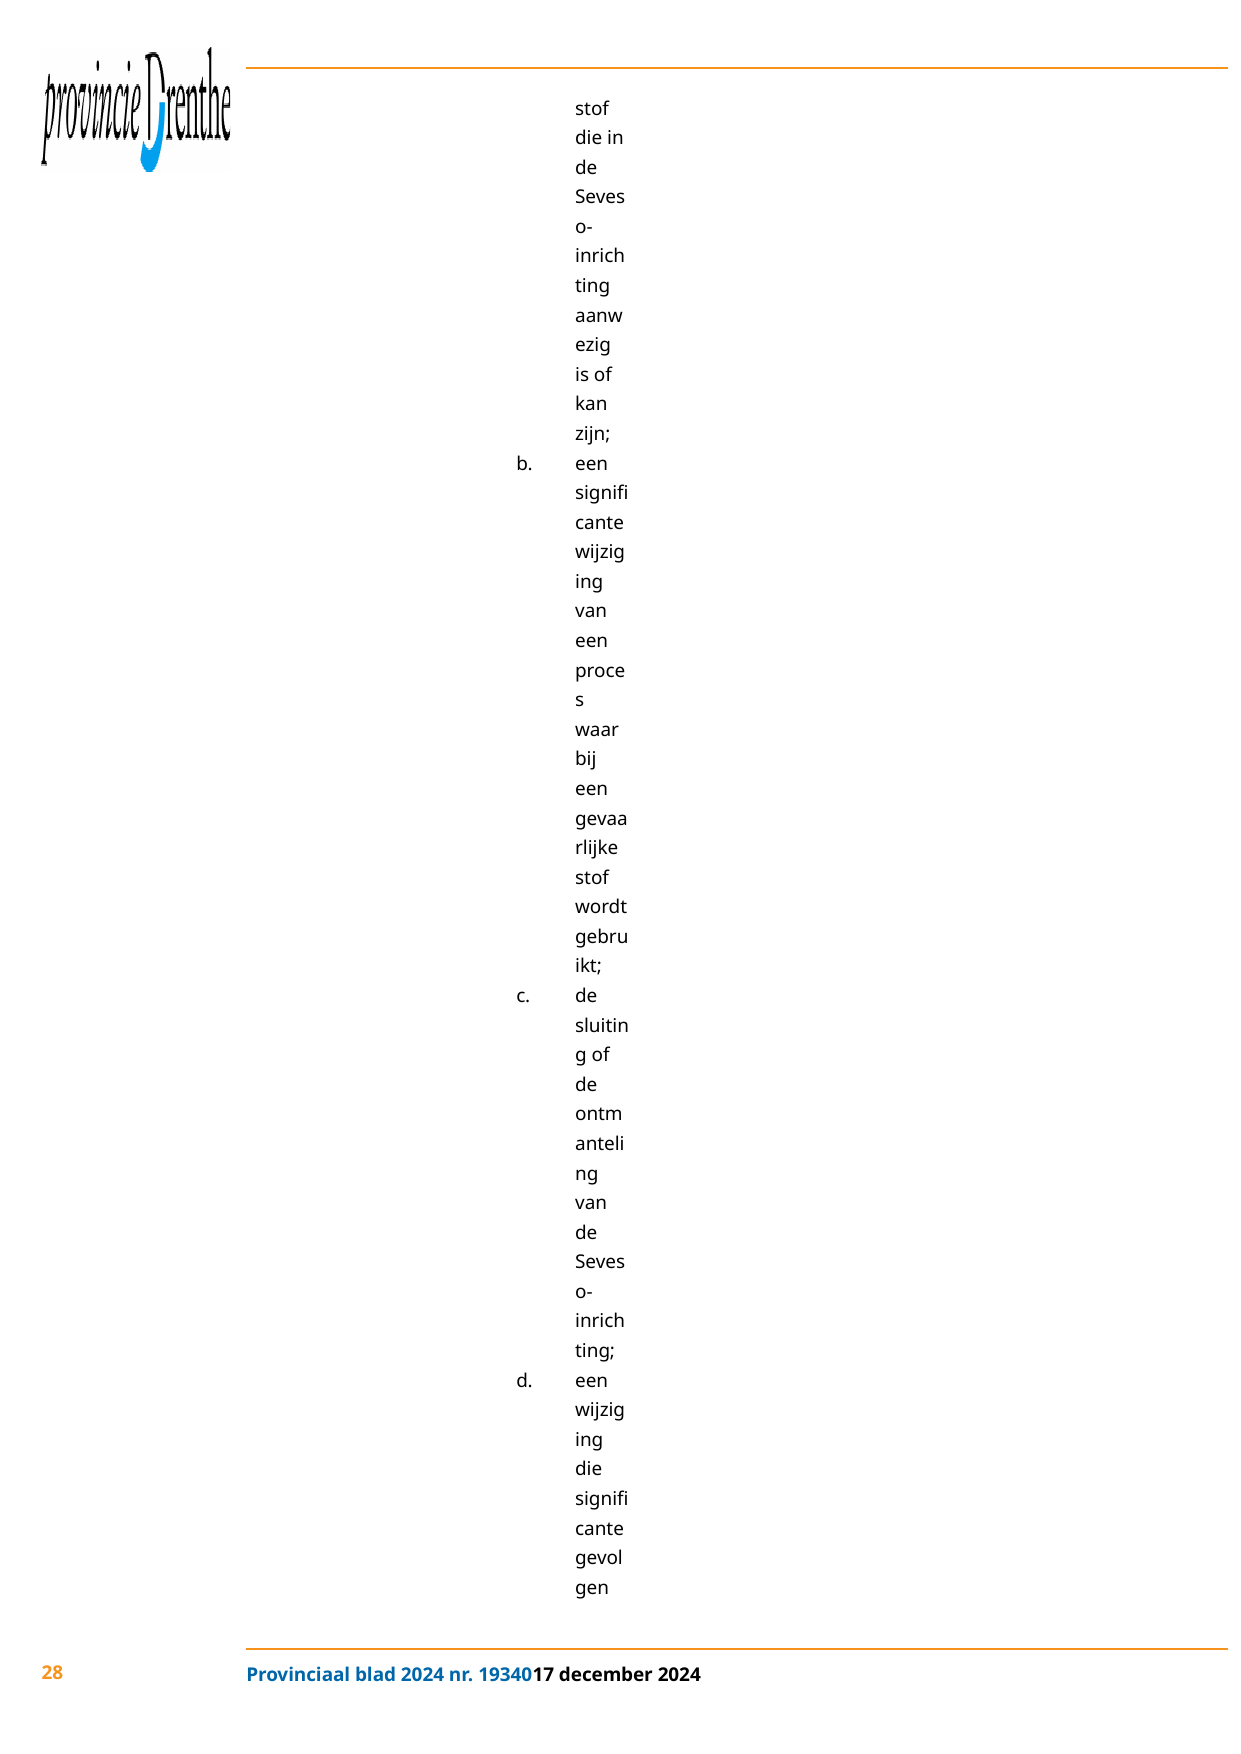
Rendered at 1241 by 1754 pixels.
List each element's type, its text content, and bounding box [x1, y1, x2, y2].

table_cell [943, 95, 1047, 1600]
table_cell [353, 95, 457, 1600]
table_cell [734, 95, 838, 1600]
picture [41, 47, 231, 172]
table_cell stof die in de Seveso-inrichting aanwezig is of kan zijn; een significante wijziging van een proces waarbij een gevaarlijke stof wordt gebruikt; de sluiting of de ontmanteling van de Seveso-inrichting; een wijziging die significante gevolgen [457, 95, 629, 1600]
table_cell - [1047, 95, 1152, 1600]
table_cell [629, 95, 734, 1600]
table_cell [838, 95, 943, 1600]
table_cell [248, 95, 352, 1600]
